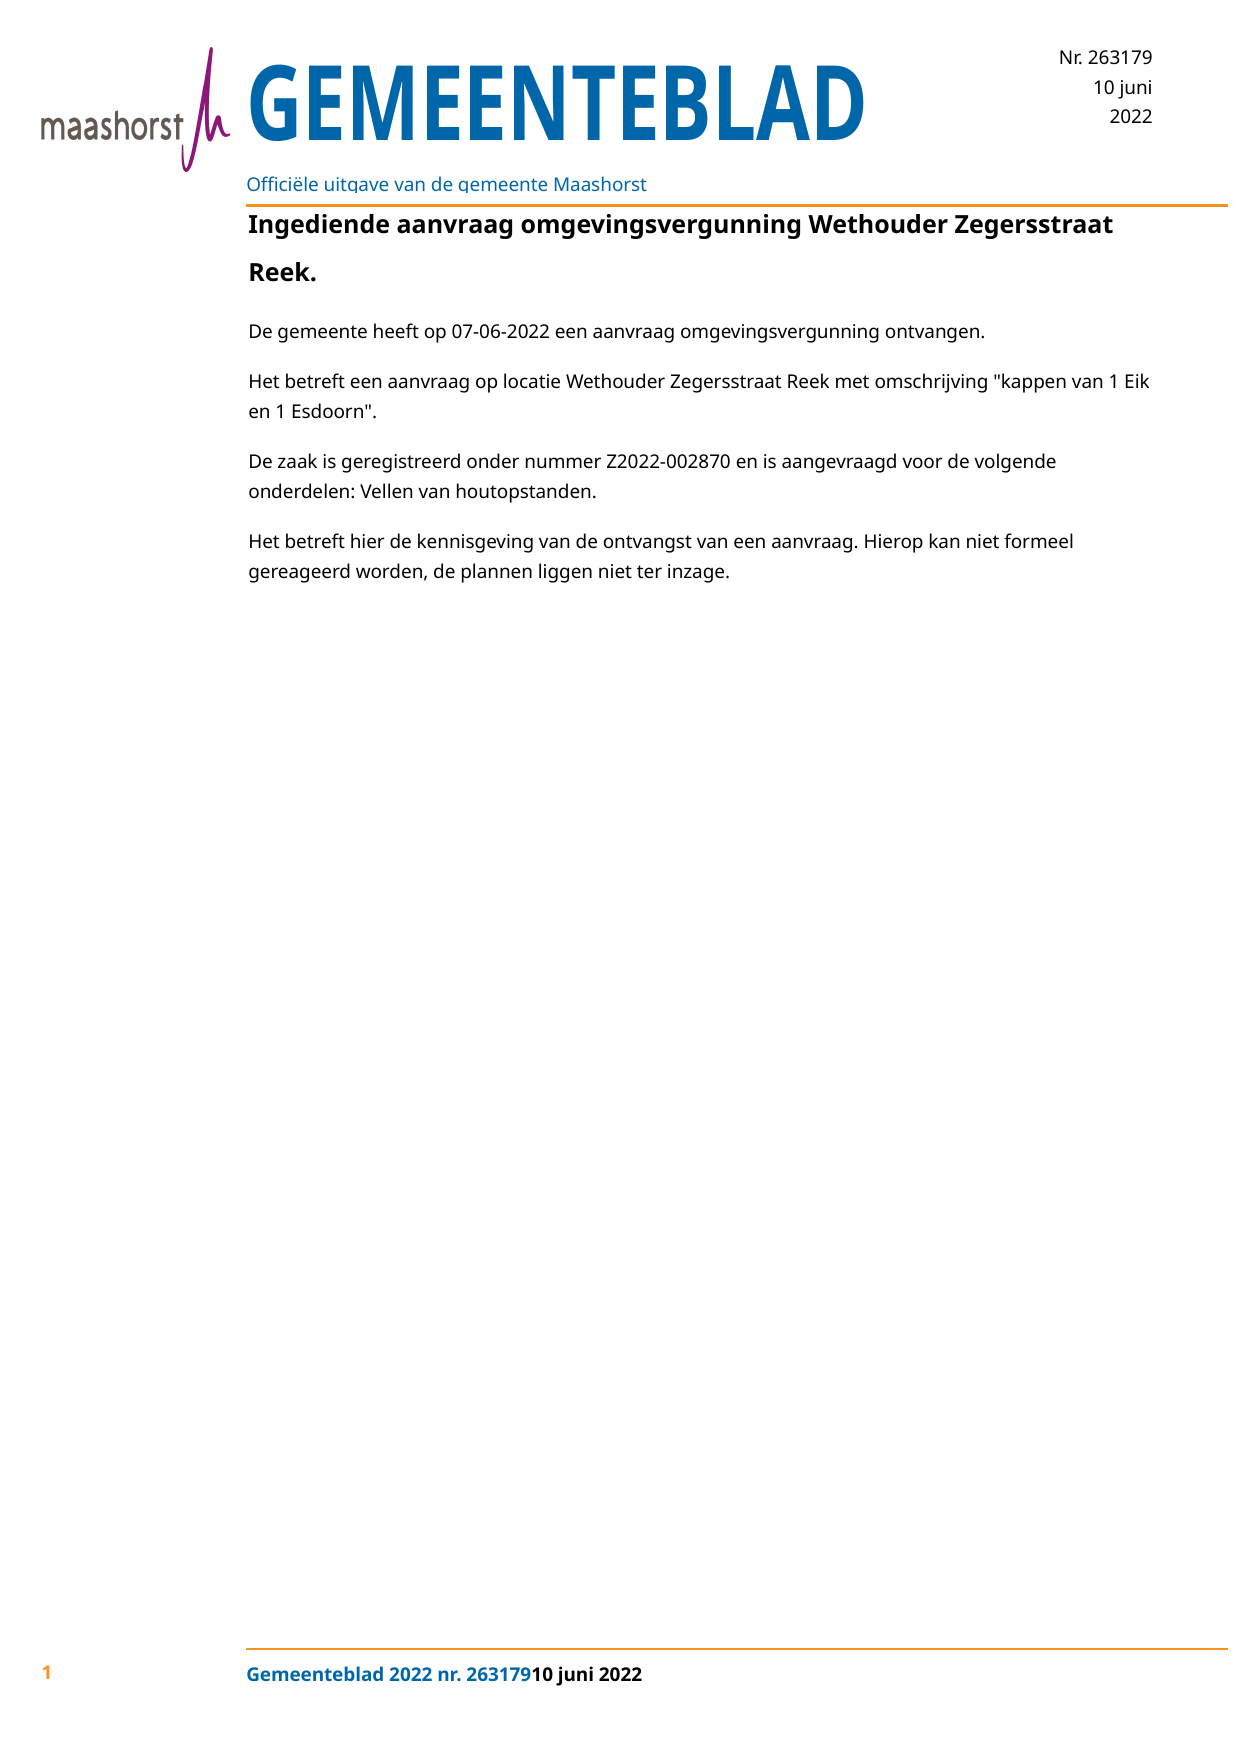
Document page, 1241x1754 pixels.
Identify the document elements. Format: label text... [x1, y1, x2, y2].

text De zaak is geregistreerd onder nummer Z2022-002870 en is aangevraagd voor de volgende onderdelen: Vellen van houtopstanden. [248, 448, 1152, 504]
text Het betreft een aanvraag op locatie Wethouder Zegersstraat Reek met omschrijving "kappen van 1 Eik en 1 Esdoorn". [248, 368, 1152, 424]
picture [41, 47, 231, 172]
text Ingediende aanvraag omgevingsvergunning Wethouder Zegersstraat Reek. [248, 207, 1152, 288]
text Het betreft hier de kennisgeving van de ontvangst van een aanvraag. Hierop kan niet formeel gereageerd worden, de plannen liggen niet ter inzage. [248, 528, 1152, 584]
text De gemeente heeft op 07-06-2022 een aanvraag omgevingsvergunning ontvangen. [248, 318, 1152, 344]
